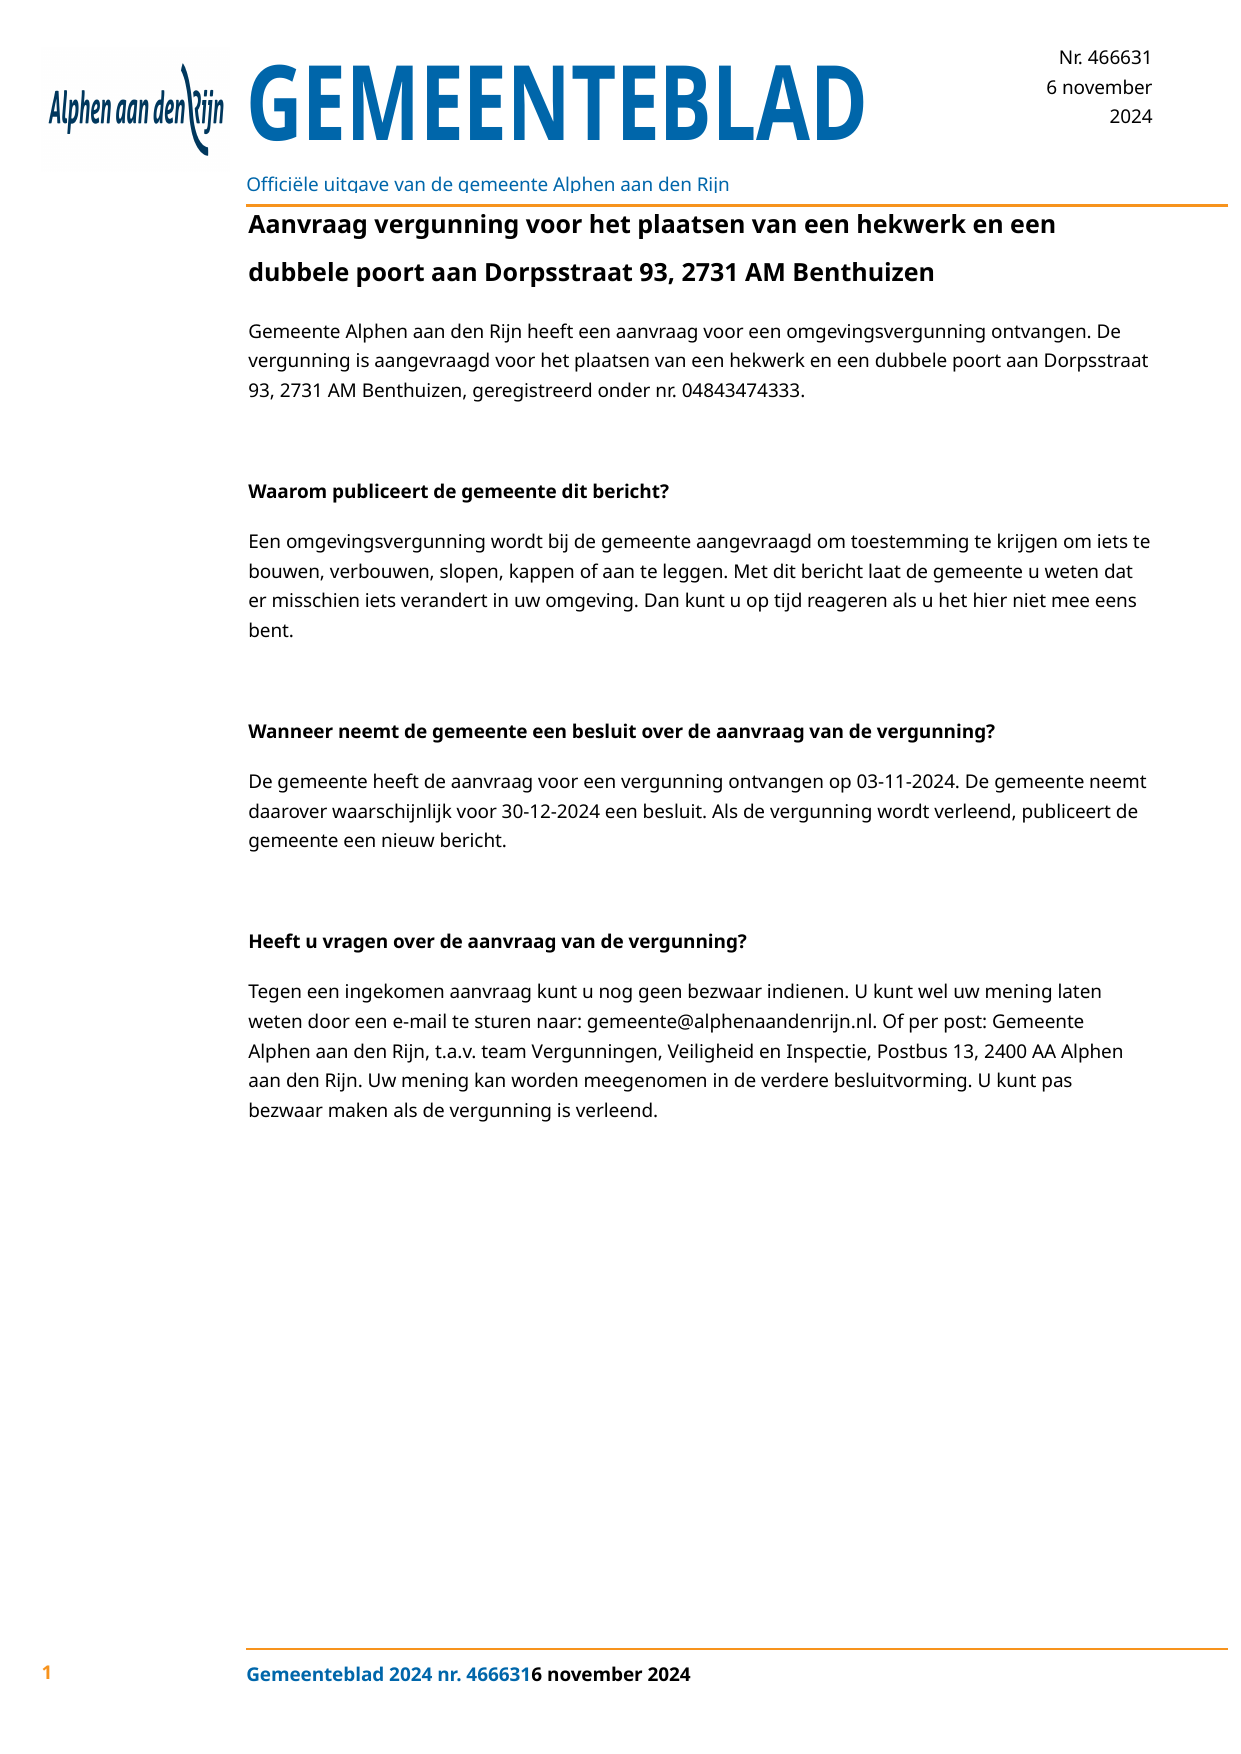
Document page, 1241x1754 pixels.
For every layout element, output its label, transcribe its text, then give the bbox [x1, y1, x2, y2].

text Gemeente Alphen aan den Rijn heeft een aanvraag voor een omgevingsvergunning ontvangen. De vergunning is aangevraagd voor het plaatsen van een hekwerk en een dubbele poort aan Dorpsstraat 93, 2731 AM Benthuizen, geregistreerd onder nr. 04843474333. [248, 318, 1152, 403]
picture [41, 47, 231, 172]
text De gemeente heeft de aanvraag voor een vergunning ontvangen op 03-11-2024. De gemeente neemt daarover waarschijnlijk voor 30-12-2024 een besluit. Als de vergunning wordt verleend, publiceert de gemeente een nieuw bericht. [248, 768, 1152, 853]
text Tegen een ingekomen aanvraag kunt u nog geen bezwaar indienen. U kunt wel uw mening laten weten door een e-mail te sturen naar: gemeente@alphenaandenrijn.nl. Of per post: Gemeente Alphen aan den Rijn, t.a.v. team Vergunningen, Veiligheid en Inspectie, Postbus 13, 2400 AA Alphen aan den Rijn. Uw mening kan worden meegenomen in de verdere besluitvorming. U kunt pas bezwaar maken als de vergunning is verleend. [248, 979, 1152, 1123]
text Waarom publiceert de gemeente dit bericht? [248, 478, 1152, 504]
text Wanneer neemt de gemeente een besluit over de aanvraag van de vergunning? [248, 718, 1152, 744]
text Aanvraag vergunning voor het plaatsen van een hekwerk en een dubbele poort aan Dorpsstraat 93, 2731 AM Benthuizen [248, 207, 1152, 288]
text Heeft u vragen over de aanvraag van de vergunning? [248, 928, 1152, 954]
text Een omgevingsvergunning wordt bij de gemeente aangevraagd om toestemming te krijgen om iets te bouwen, verbouwen, slopen, kappen of aan te leggen. Met dit bericht laat de gemeente u weten dat er misschien iets verandert in uw omgeving. Dan kunt u op tijd reageren als u het hier niet mee eens bent. [248, 528, 1152, 643]
